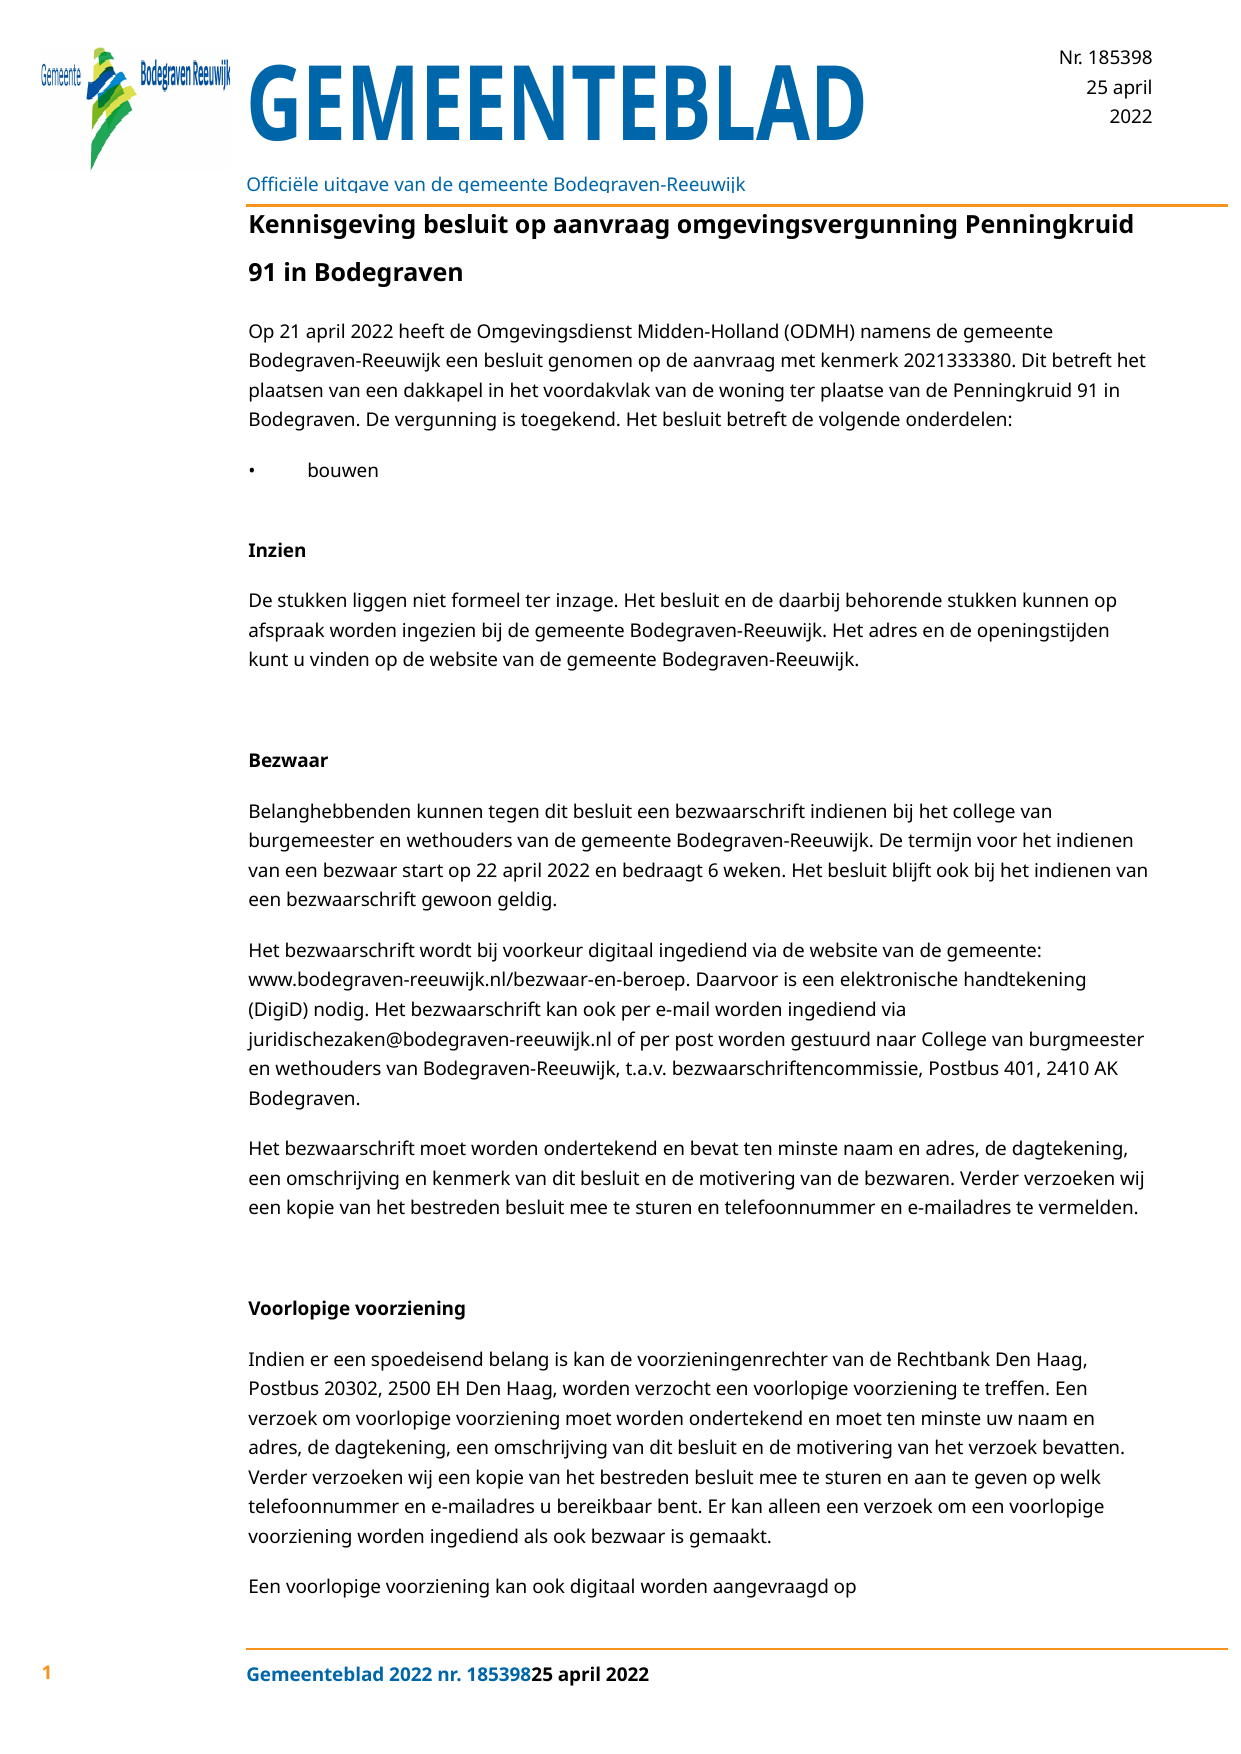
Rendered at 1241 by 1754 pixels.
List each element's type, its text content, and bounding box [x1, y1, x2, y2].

text Bezwaar [248, 747, 1152, 773]
text Inzien [248, 537, 1152, 563]
text Het bezwaarschrift moet worden ondertekend en bevat ten minste naam en adres, de dagtekening, een omschrijving en kenmerk van dit besluit en de motivering van de bezwaren. Verder verzoeken wij een kopie van het bestreden besluit mee te sturen en telefoonnummer en e-mailadres te vermelden. [248, 1135, 1152, 1220]
text Belanghebbenden kunnen tegen dit besluit een bezwaarschrift indienen bij het college van burgemeester en wethouders van de gemeente Bodegraven-Reeuwijk. De termijn voor het indienen van een bezwaar start op 22 april 2022 en bedraagt 6 weken. Het besluit blijft ook bij het indienen van een bezwaarschrift gewoon geldig. [248, 798, 1152, 912]
list bouwen [248, 457, 1152, 483]
text Op 21 april 2022 heeft de Omgevingsdienst Midden-Holland (ODMH) namens de gemeente Bodegraven-Reeuwijk een besluit genomen op de aanvraag met kenmerk 2021333380. Dit betreft het plaatsen van een dakkapel in het voordakvlak van de woning ter plaatse van de Penningkruid 91 in Bodegraven. De vergunning is toegekend. Het besluit betreft de volgende onderdelen: [248, 318, 1152, 432]
text Voorlopige voorziening [248, 1295, 1152, 1321]
text Kennisgeving besluit op aanvraag omgevingsvergunning Penningkruid 91 in Bodegraven [248, 207, 1152, 288]
text Het bezwaarschrift wordt bij voorkeur digitaal ingediend via de website van de gemeente: www.bodegraven-reeuwijk.nl/bezwaar-en-beroep. Daarvoor is een elektronische handtekening (DigiD) nodig. Het bezwaarschrift kan ook per e-mail worden ingediend via juridischezaken@bodegraven-reeuwijk.nl of per post worden gestuurd naar College van burgmeester en wethouders van Bodegraven-Reeuwijk, t.a.v. bezwaarschriftencommissie, Postbus 401, 2410 AK Bodegraven. [248, 937, 1152, 1111]
text Indien er een spoedeisend belang is kan de voorzieningenrechter van de Rechtbank Den Haag, Postbus 20302, 2500 EH Den Haag, worden verzocht een voorlopige voorziening te treffen. Een verzoek om voorlopige voorziening moet worden ondertekend en moet ten minste uw naam en adres, de dagtekening, een omschrijving van dit besluit en de motivering van het verzoek bevatten. Verder verzoeken wij een kopie van het bestreden besluit mee te sturen en aan te geven op welk telefoonnummer en e-mailadres u bereikbaar bent. Er kan alleen een verzoek om een voorlopige voorziening worden ingediend als ook bezwaar is gemaakt. [248, 1346, 1152, 1549]
picture [41, 47, 231, 172]
text De stukken liggen niet formeel ter inzage. Het besluit en de daarbij behorende stukken kunnen op afspraak worden ingezien bij de gemeente Bodegraven-Reeuwijk. Het adres en de openingstijden kunt u vinden op de website van de gemeente Bodegraven-Reeuwijk. [248, 587, 1152, 672]
text Een voorlopige voorziening kan ook digitaal worden aangevraagd op [248, 1574, 1152, 1599]
